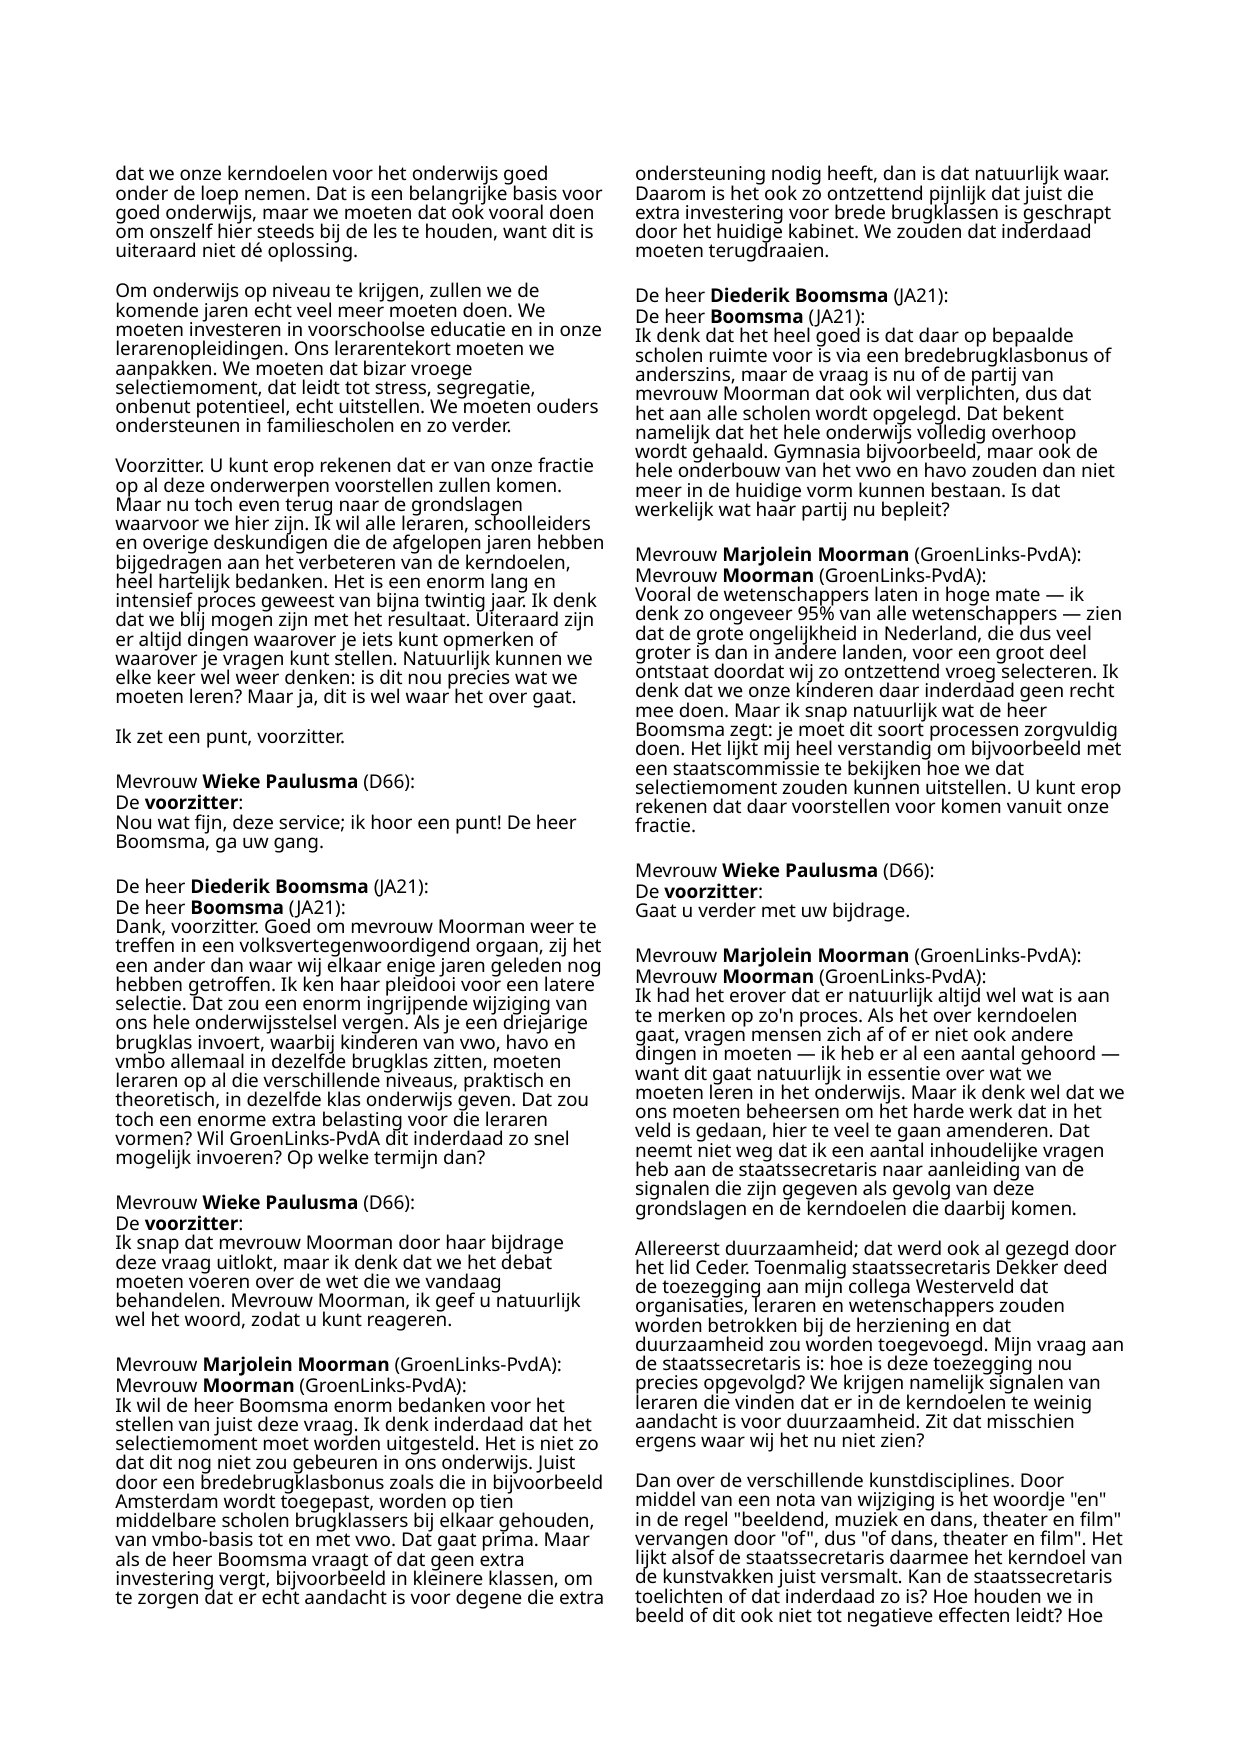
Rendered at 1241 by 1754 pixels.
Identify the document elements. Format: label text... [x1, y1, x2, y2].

text Mevrouw Wieke Paulusma (D66): [115, 1189, 605, 1215]
text Mevrouw Marjolein Moorman (GroenLinks-PvdA): [635, 942, 1125, 968]
text Ik denk dat het heel goed is dat daar op bepaalde scholen ruimte voor is via een bredebrugklasbonus of anderszins, maar de vraag is nu of de partij van mevrouw Moorman dat ook wil verplichten, dus dat het aan alle scholen wordt opgelegd. Dat bekent namelijk dat het hele onderwijs volledig overhoop wordt gehaald. Gymnasia bijvoorbeeld, maar ook de hele onderbouw van het vwo en havo zouden dan niet meer in de huidige vorm kunnen bestaan. Is dat werkelijk wat haar partij nu bepleit? [635, 327, 1125, 520]
text Mevrouw Wieke Paulusma (D66): [635, 857, 1125, 883]
text Dan over de verschillende kunstdisciplines. Door middel van een nota van wijziging is het woordje "en" in de regel "beeldend, muziek en dans, theater en film" vervangen door "of", dus "of dans, theater en film". Het lijkt alsof de staatssecretaris daarmee het kerndoel van de kunstvakken juist versmalt. Kan de staatssecretaris toelichten of dat inderdaad zo is? Hoe houden we in beeld of dit ook niet tot negatieve effecten leidt? Hoe [635, 1472, 1125, 1626]
text Allereerst duurzaamheid; dat werd ook al gezegd door het lid Ceder. Toenmalig staatssecretaris Dekker deed de toezegging aan mijn collega Westerveld dat organisaties, leraren en wetenschappers zouden worden betrokken bij de herziening en dat duurzaamheid zou worden toegevoegd. Mijn vraag aan de staatssecretaris is: hoe is deze toezegging nou precies opgevolgd? We krijgen namelijk signalen van leraren die vinden dat er in de kerndoelen te weinig aandacht is voor duurzaamheid. Zit dat misschien ergens waar wij het nu niet zien? [635, 1239, 1125, 1451]
text Mevrouw Wieke Paulusma (D66): [115, 769, 605, 794]
text De heer Diederik Boomsma (JA21): [635, 282, 1125, 308]
text De heer Boomsma (JA21): [635, 308, 1125, 327]
text De voorzitter: [115, 1215, 605, 1234]
text Gaat u verder met uw bijdrage. [635, 902, 1125, 922]
text De voorzitter: [635, 883, 1125, 902]
text De heer Boomsma (JA21): [115, 899, 605, 918]
text De heer Diederik Boomsma (JA21): [115, 873, 605, 899]
text Mevrouw Marjolein Moorman (GroenLinks-PvdA): [115, 1352, 605, 1377]
text Ik snap dat mevrouw Moorman door haar bijdrage deze vraag uitlokt, maar ik denk dat we het debat moeten voeren over de wet die we vandaag behandelen. Mevrouw Moorman, ik geef u natuurlijk wel het woord, zodat u kunt reageren. [115, 1234, 605, 1331]
text dat we onze kerndoelen voor het onderwijs goed onder de loep nemen. Dat is een belangrijke basis voor goed onderwijs, maar we moeten dat ook vooral doen om onszelf hier steeds bij de les te houden, want dit is uiteraard niet dé oplossing. [115, 165, 605, 262]
text Mevrouw Moorman (GroenLinks-PvdA): [115, 1377, 605, 1397]
text Om onderwijs op niveau te krijgen, zullen we de komende jaren echt veel meer moeten doen. We moeten investeren in voorschoolse educatie en in onze lerarenopleidingen. Ons lerarentekort moeten we aanpakken. We moeten dat bizar vroege selectiemoment, dat leidt tot stress, segregatie, onbenut potentieel, echt uitstellen. We moeten ouders ondersteunen in familiescholen en zo verder. [115, 282, 605, 437]
text Voorzitter. U kunt erop rekenen dat er van onze fractie op al deze onderwerpen voorstellen zullen komen. Maar nu toch even terug naar de grondslagen waarvoor we hier zijn. Ik wil alle leraren, schoolleiders en overige deskundigen die de afgelopen jaren hebben bijgedragen aan het verbeteren van de kerndoelen, heel hartelijk bedanken. Het is een enorm lang en intensief proces geweest van bijna twintig jaar. Ik denk dat we blij mogen zijn met het resultaat. Uiteraard zijn er altijd dingen waarover je iets kunt opmerken of waarover je vragen kunt stellen. Natuurlijk kunnen we elke keer wel weer denken: is dit nou precies wat we moeten leren? Maar ja, dit is wel waar het over gaat. [115, 457, 605, 708]
text Mevrouw Moorman (GroenLinks-PvdA): [635, 567, 1125, 586]
text Ik had het erover dat er natuurlijk altijd wel wat is aan te merken op zo'n proces. Als het over kerndoelen gaat, vragen mensen zich af of er niet ook andere dingen in moeten — ik heb er al een aantal gehoord — want dit gaat natuurlijk in essentie over wat we moeten leren in het onderwijs. Maar ik denk wel dat we ons moeten beheersen om het harde werk dat in het veld is gedaan, hier te veel te gaan amenderen. Dat neemt niet weg dat ik een aantal inhoudelijke vragen heb aan de staatssecretaris naar aanleiding van de signalen die zijn gegeven als gevolg van deze grondslagen en de kerndoelen die daarbij komen. [635, 987, 1125, 1219]
text ondersteuning nodig heeft, dan is dat natuurlijk waar. Daarom is het ook zo ontzettend pijnlijk dat juist die extra investering voor brede brugklassen is geschrapt door het huidige kabinet. We zouden dat inderdaad moeten terugdraaien. [635, 165, 1125, 262]
text Ik wil de heer Boomsma enorm bedanken voor het stellen van juist deze vraag. Ik denk inderdaad dat het selectiemoment moet worden uitgesteld. Het is niet zo dat dit nog niet zou gebeuren in ons onderwijs. Juist door een bredebrugklasbonus zoals die in bijvoorbeeld Amsterdam wordt toegepast, worden op tien middelbare scholen brugklassers bij elkaar gehouden, van vmbo-basis tot en met vwo. Dat gaat prima. Maar als de heer Boomsma vraagt of dat geen extra investering vergt, bijvoorbeeld in kleinere klassen, om te zorgen dat er echt aandacht is voor degene die extra [115, 1397, 605, 1608]
text Mevrouw Marjolein Moorman (GroenLinks-PvdA): [635, 541, 1125, 567]
text Nou wat fijn, deze service; ik hoor een punt! De heer Boomsma, ga uw gang. [115, 814, 605, 852]
text Ik zet een punt, voorzitter. [115, 728, 605, 748]
text Vooral de wetenschappers laten in hoge mate — ik denk zo ongeveer 95% van alle wetenschappers — zien dat de grote ongelijkheid in Nederland, die dus veel groter is dan in andere landen, voor een groot deel ontstaat doordat wij zo ontzettend vroeg selecteren. Ik denk dat we onze kinderen daar inderdaad geen recht mee doen. Maar ik snap natuurlijk wat de heer Boomsma zegt: je moet dit soort processen zorgvuldig doen. Het lijkt mij heel verstandig om bijvoorbeeld met een staatscommissie te bekijken hoe we dat selectiemoment zouden kunnen uitstellen. U kunt erop rekenen dat daar voorstellen voor komen vanuit onze fractie. [635, 586, 1125, 837]
text De voorzitter: [115, 794, 605, 814]
text Dank, voorzitter. Goed om mevrouw Moorman weer te treffen in een volksvertegenwoordigend orgaan, zij het een ander dan waar wij elkaar enige jaren geleden nog hebben getroffen. Ik ken haar pleidooi voor een latere selectie. Dat zou een enorm ingrijpende wijziging van ons hele onderwijsstelsel vergen. Als je een driejarige brugklas invoert, waarbij kinderen van vwo, havo en vmbo allemaal in dezelfde brugklas zitten, moeten leraren op al die verschillende niveaus, praktisch en theoretisch, in dezelfde klas onderwijs geven. Dat zou toch een enorme extra belasting voor die leraren vormen? Wil GroenLinks-PvdA dit inderdaad zo snel mogelijk invoeren? Op welke termijn dan? [115, 918, 605, 1168]
text Mevrouw Moorman (GroenLinks-PvdA): [635, 968, 1125, 987]
